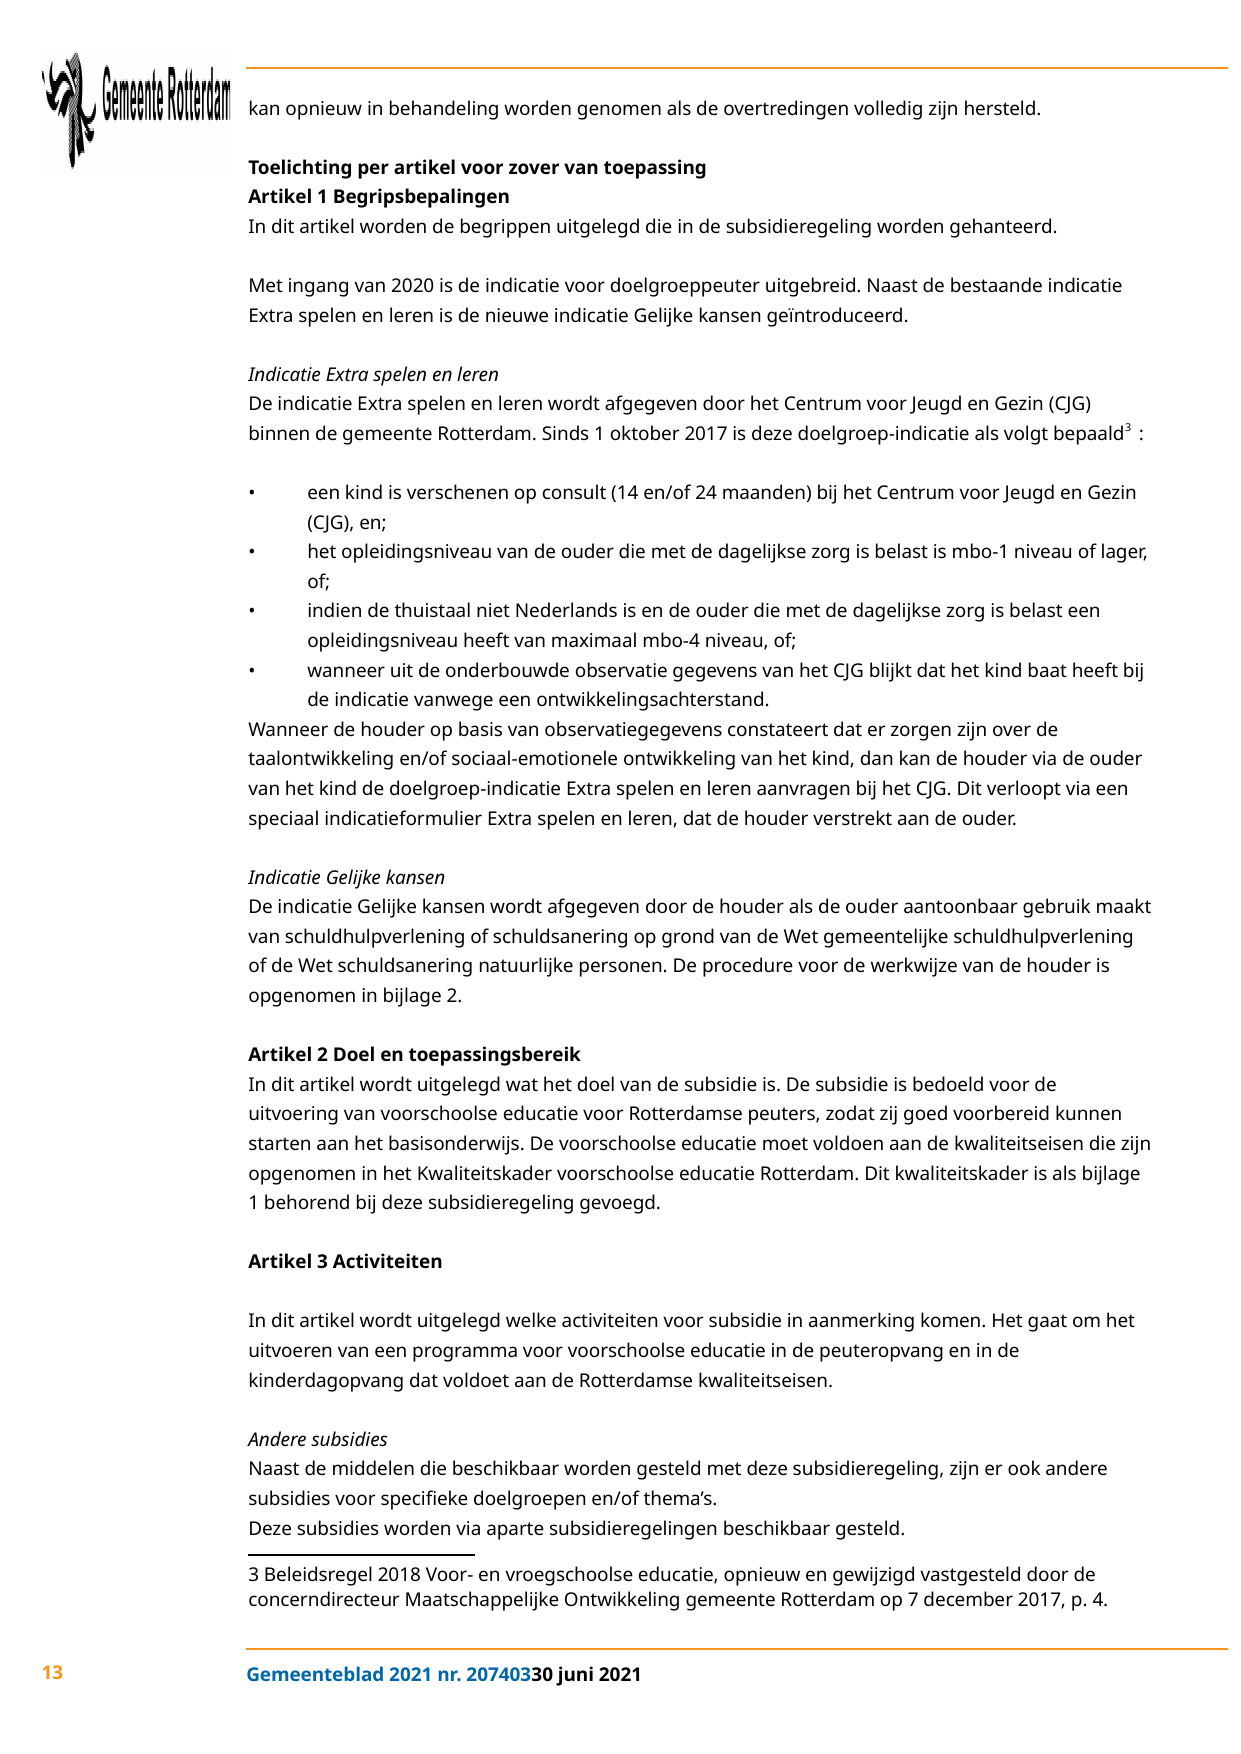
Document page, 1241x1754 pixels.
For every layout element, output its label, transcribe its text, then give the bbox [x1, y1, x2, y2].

text Indicatie Gelijke kansen [248, 864, 1152, 890]
text In dit artikel wordt uitgelegd wat het doel van de subsidie is. De subsidie is bedoeld voor de uitvoering van voorschoolse educatie voor Rotterdamse peuters, zodat zij goed voorbereid kunnen starten aan het basisonderwijs. De voorschoolse educatie moet voldoen aan de kwaliteitseisen die zijn opgenomen in het Kwaliteitskader voorschoolse educatie Rotterdam. Dit kwaliteitskader is als bijlage 1 behorend bij deze subsidieregeling gevoegd. [248, 1071, 1152, 1215]
text Met ingang van 2020 is de indicatie voor doelgroeppeuter uitgebreid. Naast de bestaande indicatie Extra spelen en leren is de nieuwe indicatie Gelijke kansen geïntroduceerd. [248, 272, 1152, 328]
text Toelichting per artikel voor zover van toepassing [248, 154, 1152, 180]
text kan opnieuw in behandeling worden genomen als de overtredingen volledig zijn hersteld. [248, 95, 1152, 121]
list een kind is verschenen op consult (14 en/of 24 maanden) bij het Centrum voor Jeugd en Gezin (CJG), en; [248, 479, 1152, 535]
text In dit artikel wordt uitgelegd welke activiteiten voor subsidie in aanmerking komen. Het gaat om het uitvoeren van een programma voor voorschoolse educatie in de peuteropvang en in de kinderdagopvang dat voldoet aan de Rotterdamse kwaliteitseisen. [248, 1308, 1152, 1393]
text Artikel 3 Activiteiten [248, 1248, 1152, 1274]
text In dit artikel worden de begrippen uitgelegd die in de subsidieregeling worden gehanteerd. [248, 213, 1152, 239]
text Indicatie Extra spelen en leren [248, 361, 1152, 387]
text Wanneer de houder op basis van observatiegegevens constateert dat er zorgen zijn over de taalontwikkeling en/of sociaal-emotionele ontwikkeling van het kind, dan kan de houder via de ouder van het kind de doelgroep-indicatie Extra spelen en leren aanvragen bij het CJG. Dit verloopt via een speciaal indicatieformulier Extra spelen en leren, dat de houder verstrekt aan de ouder. [248, 716, 1152, 831]
list wanneer uit de onderbouwde observatie gegevens van het CJG blijkt dat het kind baat heeft bij de indicatie vanwege een ontwikkelingsachterstand. [248, 657, 1152, 712]
list indien de thuistaal niet Nederlands is en de ouder die met de dagelijkse zorg is belast een opleidingsniveau heeft van maximaal mbo-4 niveau, of; [248, 598, 1152, 653]
list het opleidingsniveau van de ouder die met de dagelijkse zorg is belast is mbo-1 niveau of lager, of; [248, 538, 1152, 594]
text De indicatie Gelijke kansen wordt afgegeven door de houder als de ouder aantoonbaar gebruik maakt van schuldhulpverlening of schuldsanering op grond van de Wet gemeentelijke schuldhulpverlening of de Wet schuldsanering natuurlijke personen. De procedure voor de werkwijze van de houder is opgenomen in bijlage 2. [248, 893, 1152, 1008]
text Artikel 2 Doel en toepassingsbereik [248, 1041, 1152, 1067]
picture [41, 47, 231, 172]
text Artikel 1 Begripsbepalingen [248, 183, 1152, 209]
text Deze subsidies worden via aparte subsidieregelingen beschikbaar gesteld. [248, 1515, 1152, 1541]
text Naast de middelen die beschikbaar worden gesteld met deze subsidieregeling, zijn er ook andere subsidies voor specifieke doelgroepen en/of thema’s. [248, 1456, 1152, 1511]
text De indicatie Extra spelen en leren wordt afgegeven door het Centrum voor Jeugd en Gezin (CJG) binnen de gemeente Rotterdam. Sinds 1 oktober 2017 is deze doelgroep-indicatie als volgt bepaald : [248, 391, 1152, 446]
text Andere subsidies [248, 1426, 1152, 1452]
text Beleidsregel 2018 Voor- en vroegschoolse educatie, opnieuw en gewijzigd vastgesteld door de concerndirecteur Maatschappelijke Ontwikkeling gemeente Rotterdam op 7 december 2017, p. 4. [248, 1561, 1152, 1612]
